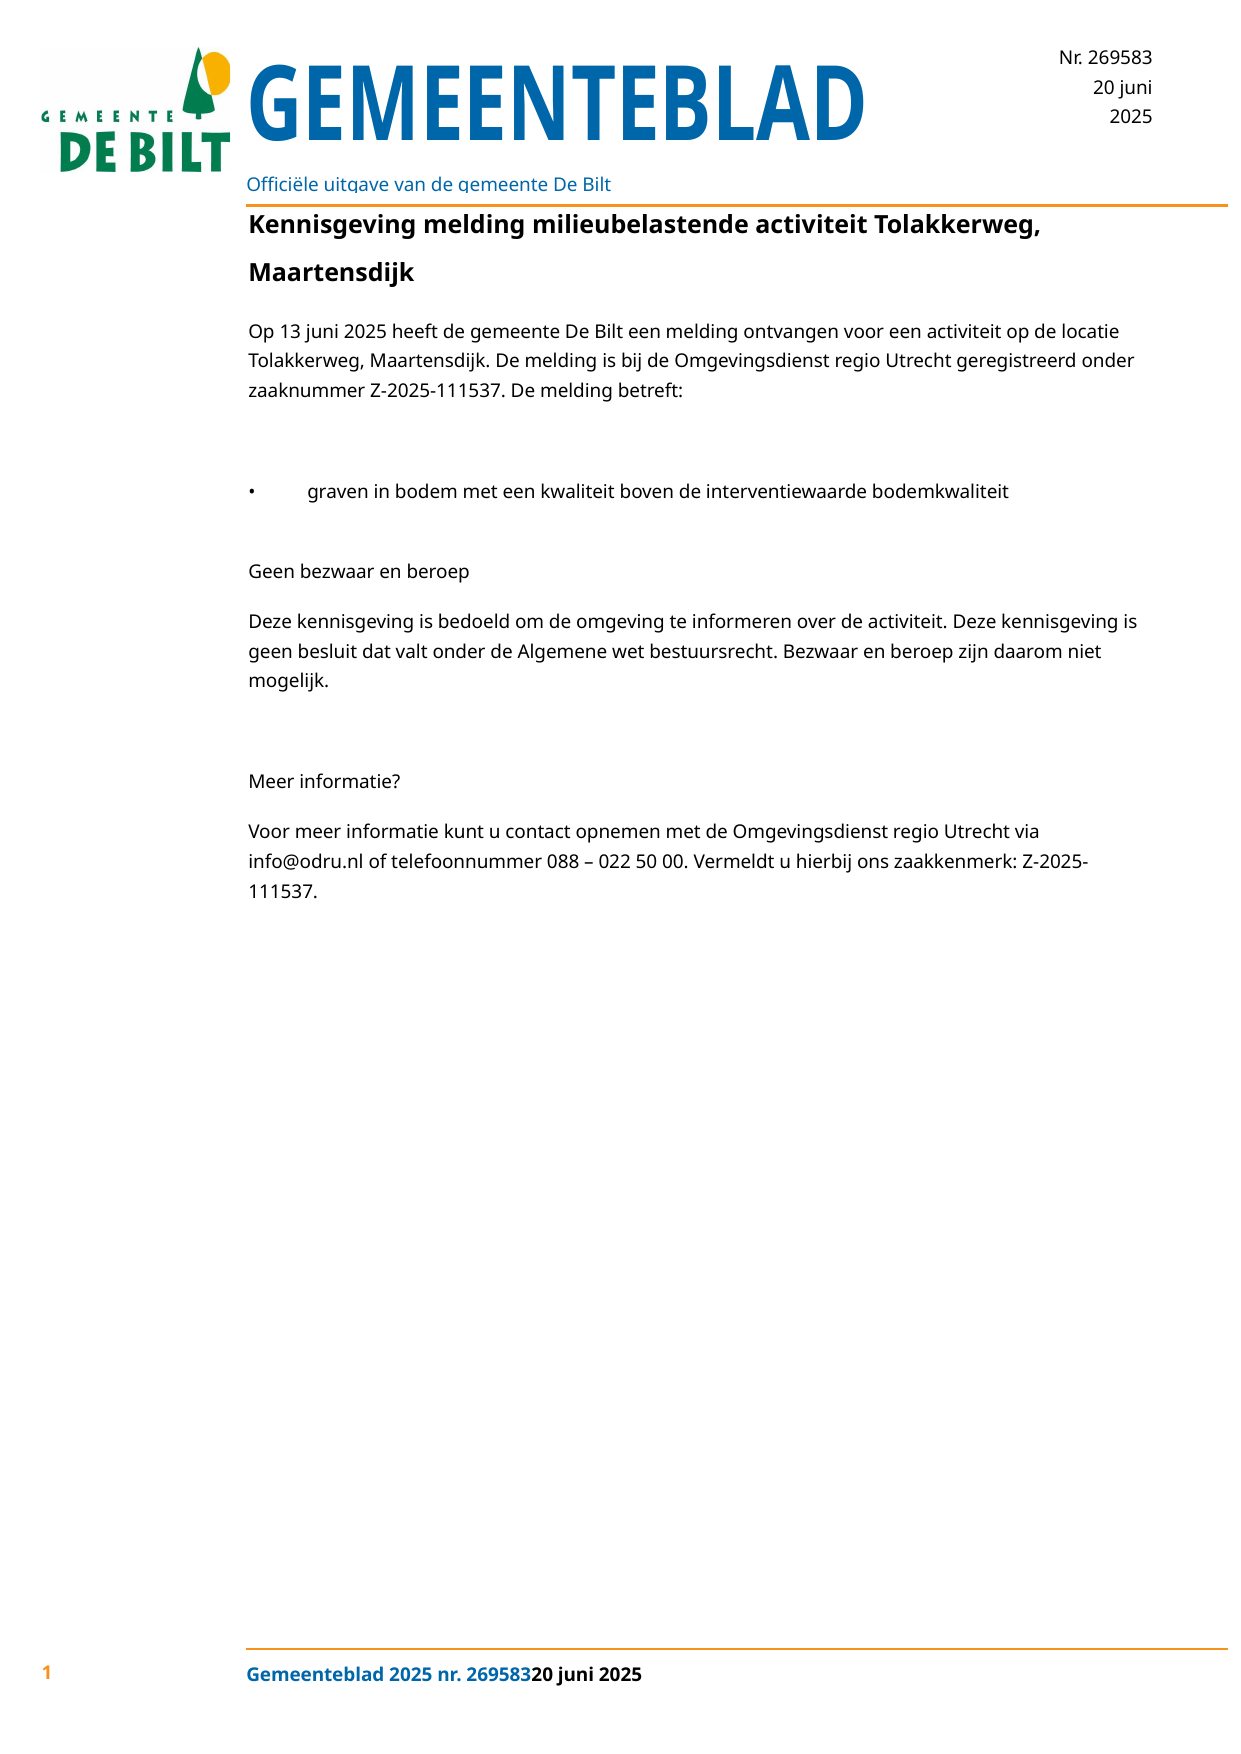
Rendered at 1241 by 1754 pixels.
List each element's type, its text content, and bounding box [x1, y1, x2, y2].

text Geen bezwaar en beroep [248, 558, 1152, 584]
text Op 13 juni 2025 heeft de gemeente De Bilt een melding ontvangen voor een activiteit op de locatie Tolakkerweg, Maartensdijk. De melding is bij de Omgevingsdienst regio Utrecht geregistreerd onder zaaknummer Z-2025-111537. De melding betreft: [248, 318, 1152, 403]
text Kennisgeving melding milieubelastende activiteit Tolakkerweg, Maartensdijk [248, 207, 1152, 288]
text Meer informatie? [248, 768, 1152, 794]
text Voor meer informatie kunt u contact opnemen met de Omgevingsdienst regio Utrecht via info@odru.nl of telefoonnummer 088 – 022 50 00. Vermeldt u hierbij ons zaakkenmerk: Z-2025-111537. [248, 819, 1152, 904]
list graven in bodem met een kwaliteit boven de interventiewaarde bodemkwaliteit [248, 478, 1152, 504]
text Deze kennisgeving is bedoeld om de omgeving te informeren over de activiteit. Deze kennisgeving is geen besluit dat valt onder de Algemene wet bestuursrecht. Bezwaar en beroep zijn daarom niet mogelijk. [248, 608, 1152, 693]
picture [41, 47, 231, 172]
